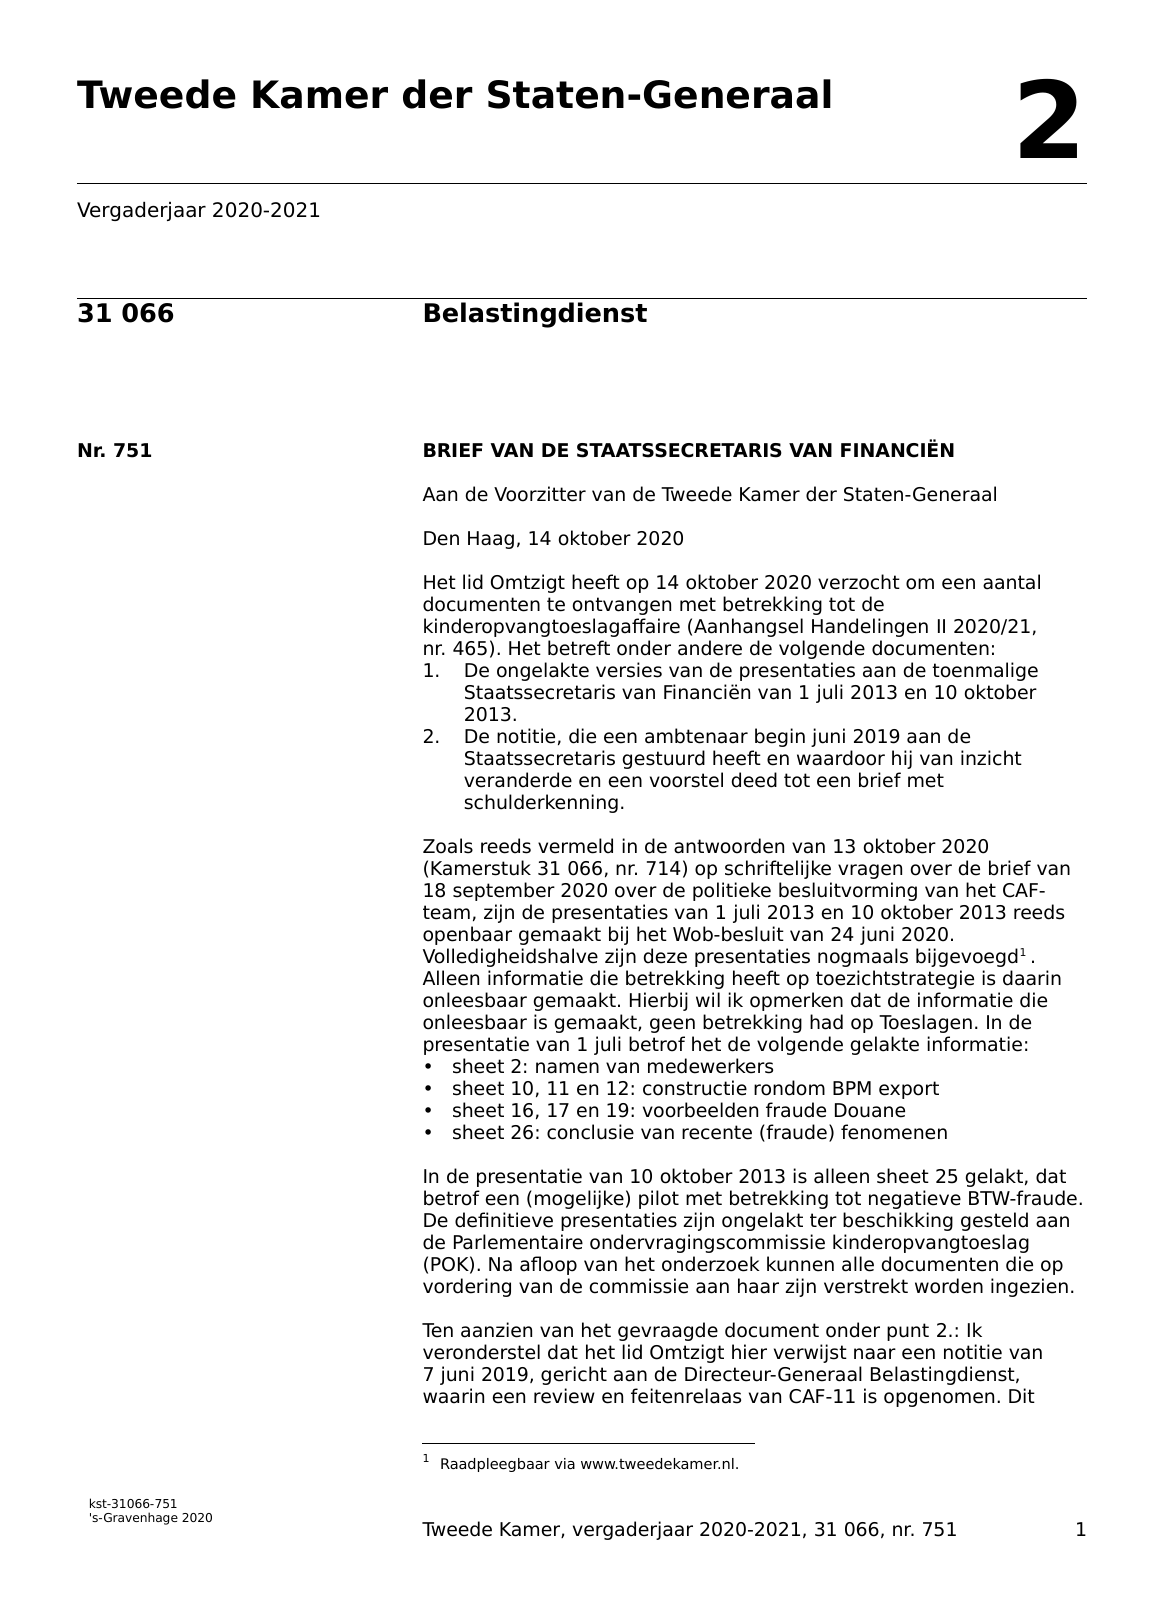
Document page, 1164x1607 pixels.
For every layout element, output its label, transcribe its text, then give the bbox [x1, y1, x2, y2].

text • sheet 2: namen van medewerkers [422, 1056, 1087, 1078]
text Den Haag, 14 oktober 2020 [422, 528, 1087, 550]
text kst-31066-751 [88, 1497, 323, 1511]
text Het lid Omtzigt heeft op 14 oktober 2020 verzocht om een aantal documenten te ontvangen met betrekking tot de kinderopvangtoeslagaffaire (Aanhangsel Handelingen II 2020/21, nr. 465). Het betreft onder andere de volgende documenten: [422, 572, 1087, 660]
text In de presentatie van 10 oktober 2013 is alleen sheet 25 gelakt, dat betrof een (mogelijke) pilot met betrekking tot negatieve BTW-fraude. De definitieve presentaties zijn ongelakt ter beschikking gesteld aan de Parlementaire ondervragingscommissie kinderopvangtoeslag (POK). Na afloop van het onderzoek kunnen alle documenten die op vordering van de commissie aan haar zijn verstrekt worden ingezien. [422, 1166, 1087, 1298]
text Ten aanzien van het gevraagde document onder punt 2.: Ik veronderstel dat het lid Omtzigt hier verwijst naar een notitie van 7 juni 2019, gericht aan de Directeur-Generaal Belastingdienst, waarin een review en feitenrelaas van CAF-11 is opgenomen. Dit [422, 1320, 1087, 1408]
text • sheet 10, 11 en 12: constructie rondom BPM export [422, 1078, 1087, 1100]
table_header Tweede Kamer der Staten-Generaal [77, 59, 886, 183]
text • sheet 26: conclusie van recente (fraude) fenomenen [422, 1122, 1087, 1144]
text 's-Gravenhage 2020 [88, 1511, 323, 1525]
text 1. De ongelakte versies van de presentaties aan de toenmalige Staatssecretaris van Financiën van 1 juli 2013 en 10 oktober 2013. [422, 660, 1087, 726]
text Aan de Voorzitter van de Tweede Kamer der Staten-Generaal [422, 484, 1087, 506]
text 2. De notitie, die een ambtenaar begin juni 2019 aan de Staatssecretaris gestuurd heeft en waardoor hij van inzicht veranderde en een voorstel deed tot een brief met schulderkenning. [422, 726, 1087, 814]
subtitle Nr. 751 BRIEF VAN DE STAATSSECRETARIS VAN FINANCIËN [77, 440, 1087, 462]
text • sheet 16, 17 en 19: voorbeelden fraude Douane [422, 1100, 1087, 1122]
subtitle 31 066 Belastingdienst [77, 299, 1087, 329]
table_cell Vergaderjaar 2020-2021 [77, 184, 1087, 298]
text Raadpleegbaar via www.tweedekamer.nl. [422, 1452, 1087, 1474]
text Zoals reeds vermeld in de antwoorden van 13 oktober 2020 (Kamerstuk 31 066, nr. 714) op schriftelijke vragen over de brief van 18 september 2020 over de politieke besluitvorming van het CAF-team, zijn de presentaties van 1 juli 2013 en 10 oktober 2013 reeds openbaar gemaakt bij het Wob-besluit van 24 juni 2020. Volledigheidshalve zijn deze presentaties nogmaals bijgevoegd. Alleen informatie die betrekking heeft op toezichtstrategie is daarin onleesbaar gemaakt. Hierbij wil ik opmerken dat de informatie die onleesbaar is gemaakt, geen betrekking had op Toeslagen. In de presentatie van 1 juli betrof het de volgende gelakte informatie: [422, 836, 1087, 1056]
table_header 2 [886, 59, 1087, 183]
